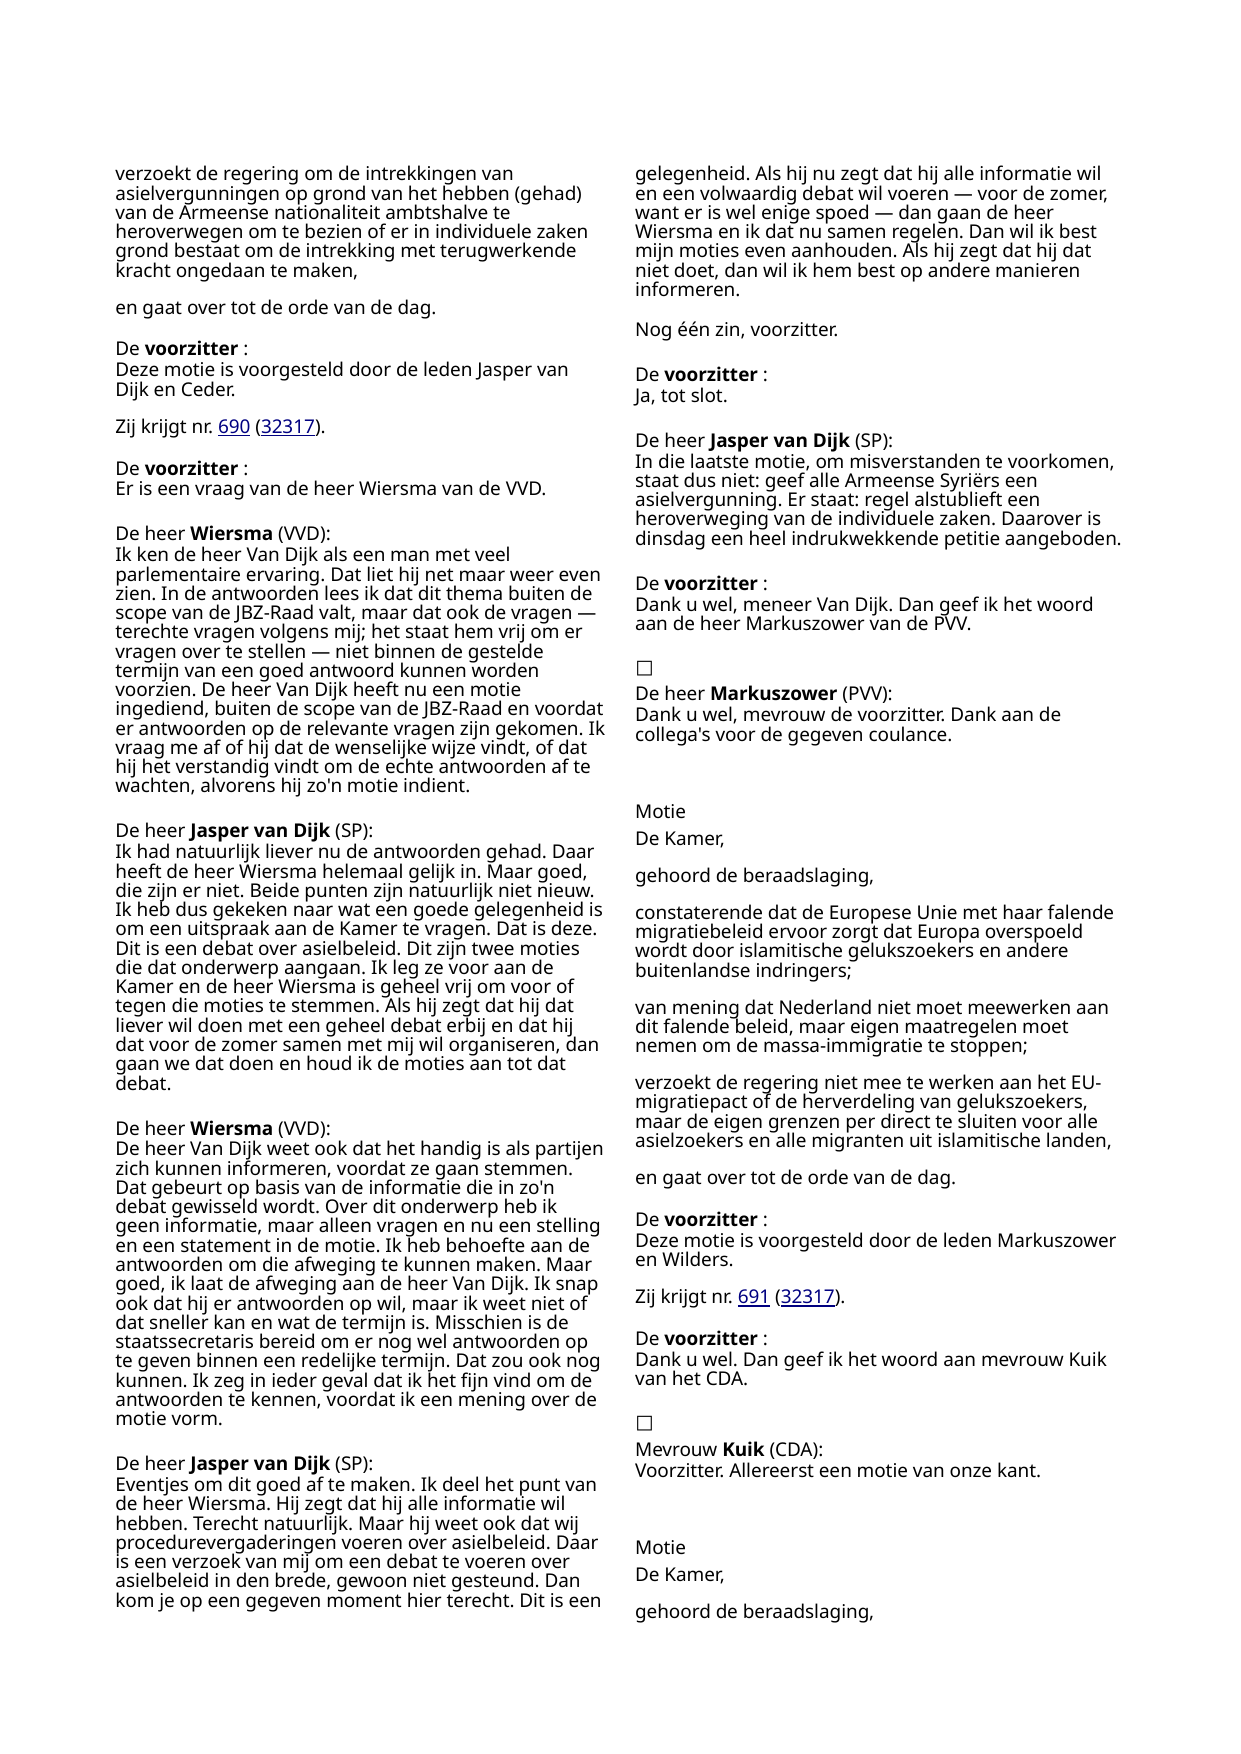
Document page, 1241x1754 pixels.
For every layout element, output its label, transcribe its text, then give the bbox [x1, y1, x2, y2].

text De voorzitter : [635, 361, 1125, 387]
text De heer Van Dijk weet ook dat het handig is als partijen zich kunnen informeren, voordat ze gaan stemmen. Dat gebeurt op basis van de informatie die in zo'n debat gewisseld wordt. Over dit onderwerp heb ik geen informatie, maar alleen vragen en nu een stelling en een statement in de motie. Ik heb behoefte aan de antwoorden om die afweging te kunnen maken. Maar goed, ik laat de afweging aan de heer Van Dijk. Ik snap ook dat hij er antwoorden op wil, maar ik weet niet of dat sneller kan en wat de termijn is. Misschien is de staatssecretaris bereid om er nog wel antwoorden op te geven binnen een redelijke termijn. Dat zou ook nog kunnen. Ik zeg in ieder geval dat ik het fijn vind om de antwoorden te kennen, voordat ik een mening over de motie vorm. [115, 1140, 605, 1429]
text ⬜ [635, 1410, 1125, 1436]
text Mevrouw Kuik (CDA): [635, 1436, 1125, 1462]
text De heer Jasper van Dijk (SP): [115, 818, 605, 843]
text De voorzitter : [115, 455, 605, 480]
text ⬜ [635, 655, 1125, 681]
text verzoekt de regering niet mee te werken aan het EU-migratiepact of de herverdeling van gelukszoekers, maar de eigen grenzen per direct te sluiten voor alle asielzoekers en alle migranten uit islamitische landen, [635, 1074, 1125, 1151]
text Zij krijgt nr. 690 (32317). [115, 418, 605, 437]
text Motie [635, 798, 1125, 824]
text van mening dat Nederland niet moet meewerken aan dit falende beleid, maar eigen maatregelen moet nemen om de massa-immigratie te stoppen; [635, 999, 1125, 1057]
text Ja, tot slot. [635, 387, 1125, 406]
text Dank u wel, mevrouw de voorzitter. Dank aan de collega's voor de gegeven coulance. [635, 706, 1125, 745]
text constaterende dat de Europese Unie met haar falende migratiebeleid ervoor zorgt dat Europa overspoeld wordt door islamitische gelukszoekers en andere buitenlandse indringers; [635, 904, 1125, 981]
text Eventjes om dit goed af te maken. Ik deel het punt van de heer Wiersma. Hij zegt dat hij alle informatie wil hebben. Terecht natuurlijk. Maar hij weet ook dat wij procedurevergaderingen voeren over asielbeleid. Daar is een verzoek van mij om een debat te voeren over asielbeleid in den brede, gewoon niet gesteund. Dan kom je op een gegeven moment hier terecht. Dit is een [115, 1476, 605, 1611]
text Voorzitter. Allereerst een motie van onze kant. [635, 1462, 1125, 1481]
text De voorzitter : [635, 1206, 1125, 1232]
text De voorzitter : [115, 336, 605, 361]
text De heer Jasper van Dijk (SP): [635, 427, 1125, 453]
text Zij krijgt nr. 691 (32317). [635, 1288, 1125, 1307]
text Nog één zin, voorzitter. [635, 321, 1125, 340]
text gehoord de beraadslaging, [635, 1603, 1125, 1622]
text De Kamer, [635, 1566, 1125, 1585]
text en gaat over tot de orde van de dag. [115, 299, 605, 318]
text Ik had natuurlijk liever nu de antwoorden gehad. Daar heeft de heer Wiersma helemaal gelijk in. Maar goed, die zijn er niet. Beide punten zijn natuurlijk niet nieuw. Ik heb dus gekeken naar wat een goede gelegenheid is om een uitspraak aan de Kamer te vragen. Dat is deze. Dit is een debat over asielbeleid. Dit zijn twee moties die dat onderwerp aangaan. Ik leg ze voor aan de Kamer en de heer Wiersma is geheel vrij om voor of tegen die moties te stemmen. Als hij zegt dat hij dat liever wil doen met een geheel debat erbij en dat hij dat voor de zomer samen met mij wil organiseren, dan gaan we dat doen en houd ik de moties aan tot dat debat. [115, 843, 605, 1094]
text Ik ken de heer Van Dijk als een man met veel parlementaire ervaring. Dat liet hij net maar weer even zien. In de antwoorden lees ik dat dit thema buiten de scope van de JBZ-Raad valt, maar dat ook de vragen — terechte vragen volgens mij; het staat hem vrij om er vragen over te stellen — niet binnen de gestelde termijn van een goed antwoord kunnen worden voorzien. De heer Van Dijk heeft nu een motie ingediend, buiten de scope van de JBZ-Raad en voordat er antwoorden op de relevante vragen zijn gekomen. Ik vraag me af of hij dat de wenselijke wijze vindt, of dat hij het verstandig vindt om de echte antwoorden af te wachten, alvorens hij zo'n motie indient. [115, 546, 605, 797]
text De Kamer, [635, 830, 1125, 849]
text Deze motie is voorgesteld door de leden Markuszower en Wilders. [635, 1232, 1125, 1270]
text De heer Markuszower (PVV): [635, 681, 1125, 706]
text Deze motie is voorgesteld door de leden Jasper van Dijk en Ceder. [115, 361, 605, 400]
text Motie [635, 1534, 1125, 1560]
text Er is een vraag van de heer Wiersma van de VVD. [115, 480, 605, 500]
text De voorzitter : [635, 570, 1125, 596]
text De heer Wiersma (VVD): [115, 1115, 605, 1140]
text gelegenheid. Als hij nu zegt dat hij alle informatie wil en een volwaardig debat wil voeren — voor de zomer, want er is wel enige spoed — dan gaan de heer Wiersma en ik dat nu samen regelen. Dan wil ik best mijn moties even aanhouden. Als hij zegt dat hij dat niet doet, dan wil ik hem best op andere manieren informeren. [635, 165, 1125, 300]
text De voorzitter : [635, 1325, 1125, 1351]
text De heer Wiersma (VVD): [115, 521, 605, 546]
text gehoord de beraadslaging, [635, 867, 1125, 886]
text verzoekt de regering om de intrekkingen van asielvergunningen op grond van het hebben (gehad) van de Armeense nationaliteit ambtshalve te heroverwegen om te bezien of er in individuele zaken grond bestaat om de intrekking met terugwerkende kracht ongedaan te maken, [115, 165, 605, 281]
text en gaat over tot de orde van de dag. [635, 1169, 1125, 1188]
text Dank u wel. Dan geef ik het woord aan mevrouw Kuik van het CDA. [635, 1351, 1125, 1389]
text In die laatste motie, om misverstanden te voorkomen, staat dus niet: geef alle Armeense Syriërs een asielvergunning. Er staat: regel alstublieft een heroverweging van de individuele zaken. Daarover is dinsdag een heel indrukwekkende petitie aangeboden. [635, 453, 1125, 549]
text Dank u wel, meneer Van Dijk. Dan geef ik het woord aan de heer Markuszower van de PVV. [635, 596, 1125, 634]
text De heer Jasper van Dijk (SP): [115, 1450, 605, 1476]
